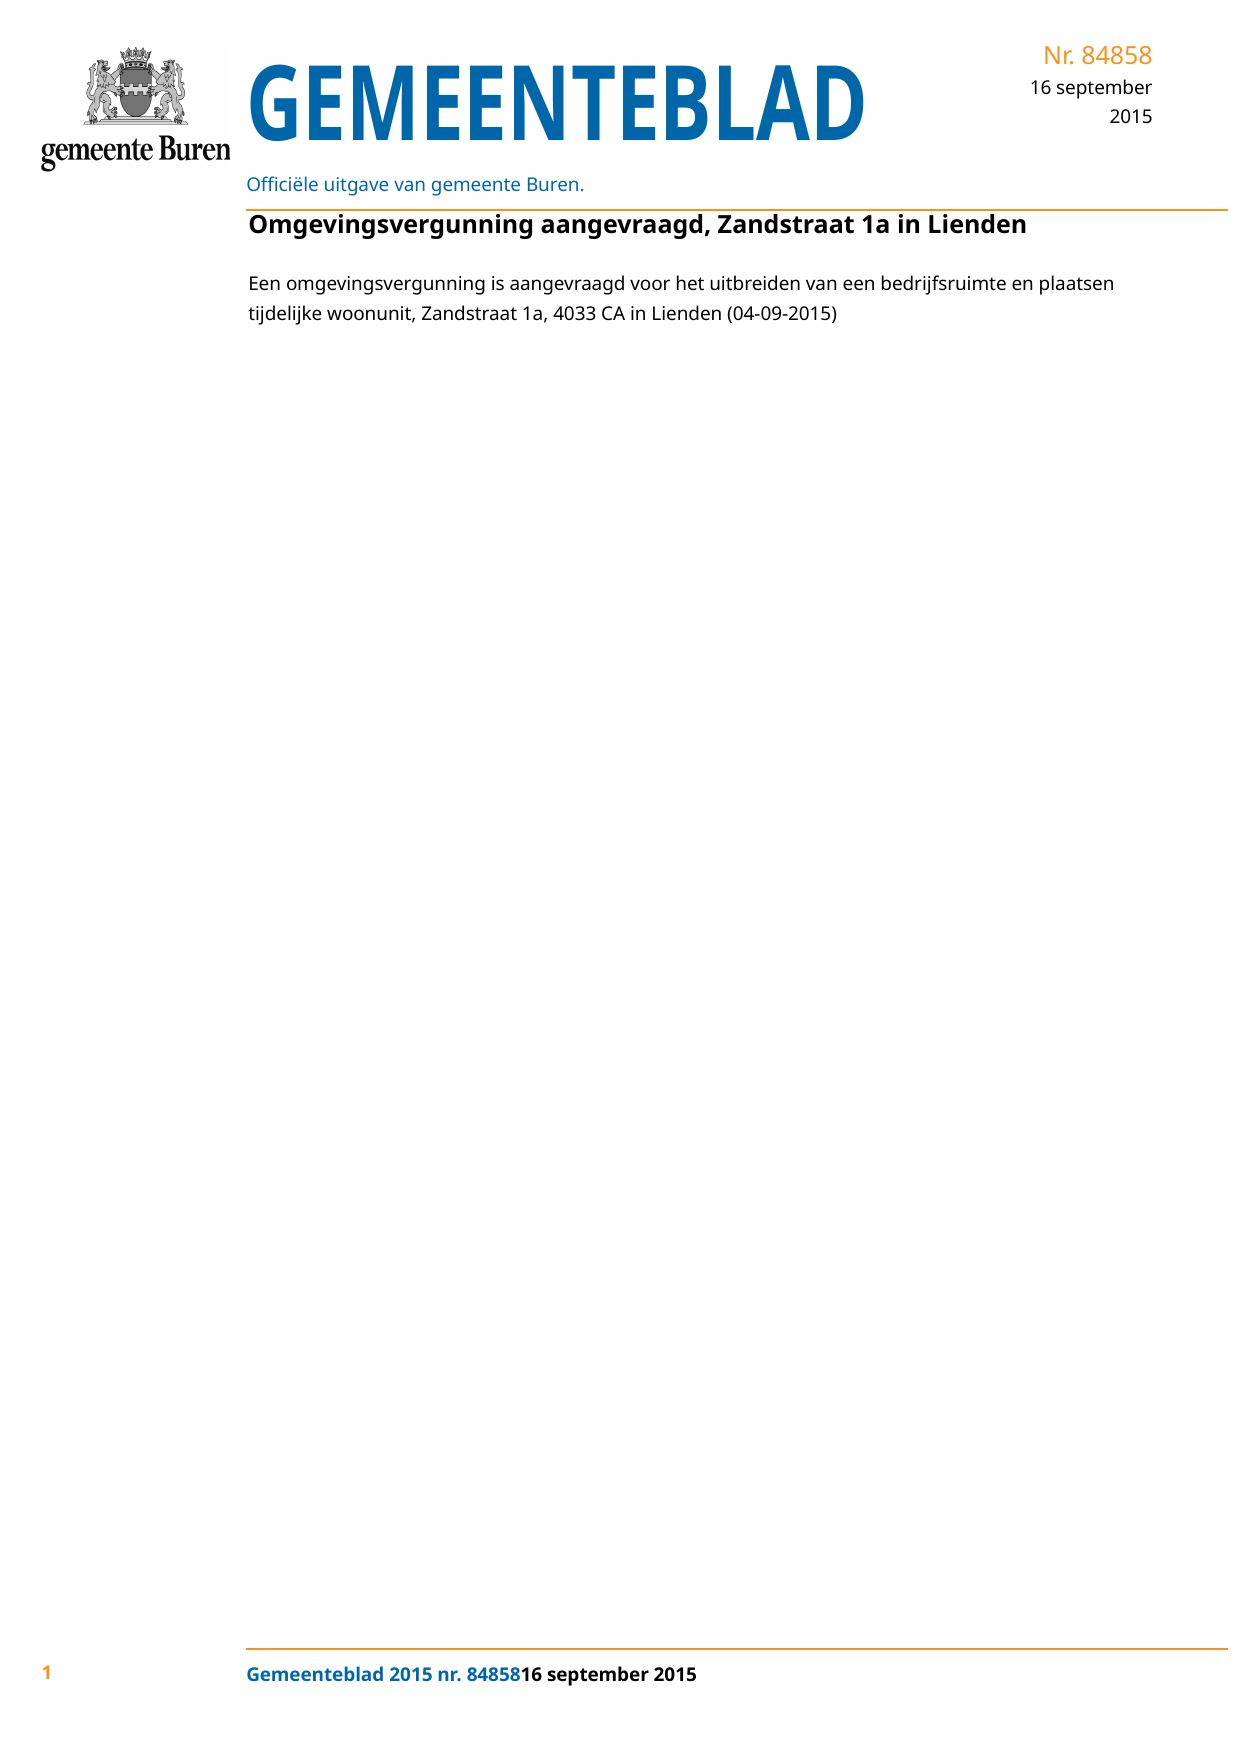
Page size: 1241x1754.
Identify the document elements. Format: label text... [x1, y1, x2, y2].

text Een omgevingsvergunning is aangevraagd voor het uitbreiden van een bedrijfsruimte en plaatsen tijdelijke woonunit, Zandstraat 1a, 4033 CA in Lienden (04-09-2015) [248, 270, 1152, 326]
text Omgevingsvergunning aangevraagd, Zandstraat 1a in Lienden [248, 211, 1152, 241]
picture [41, 47, 231, 172]
